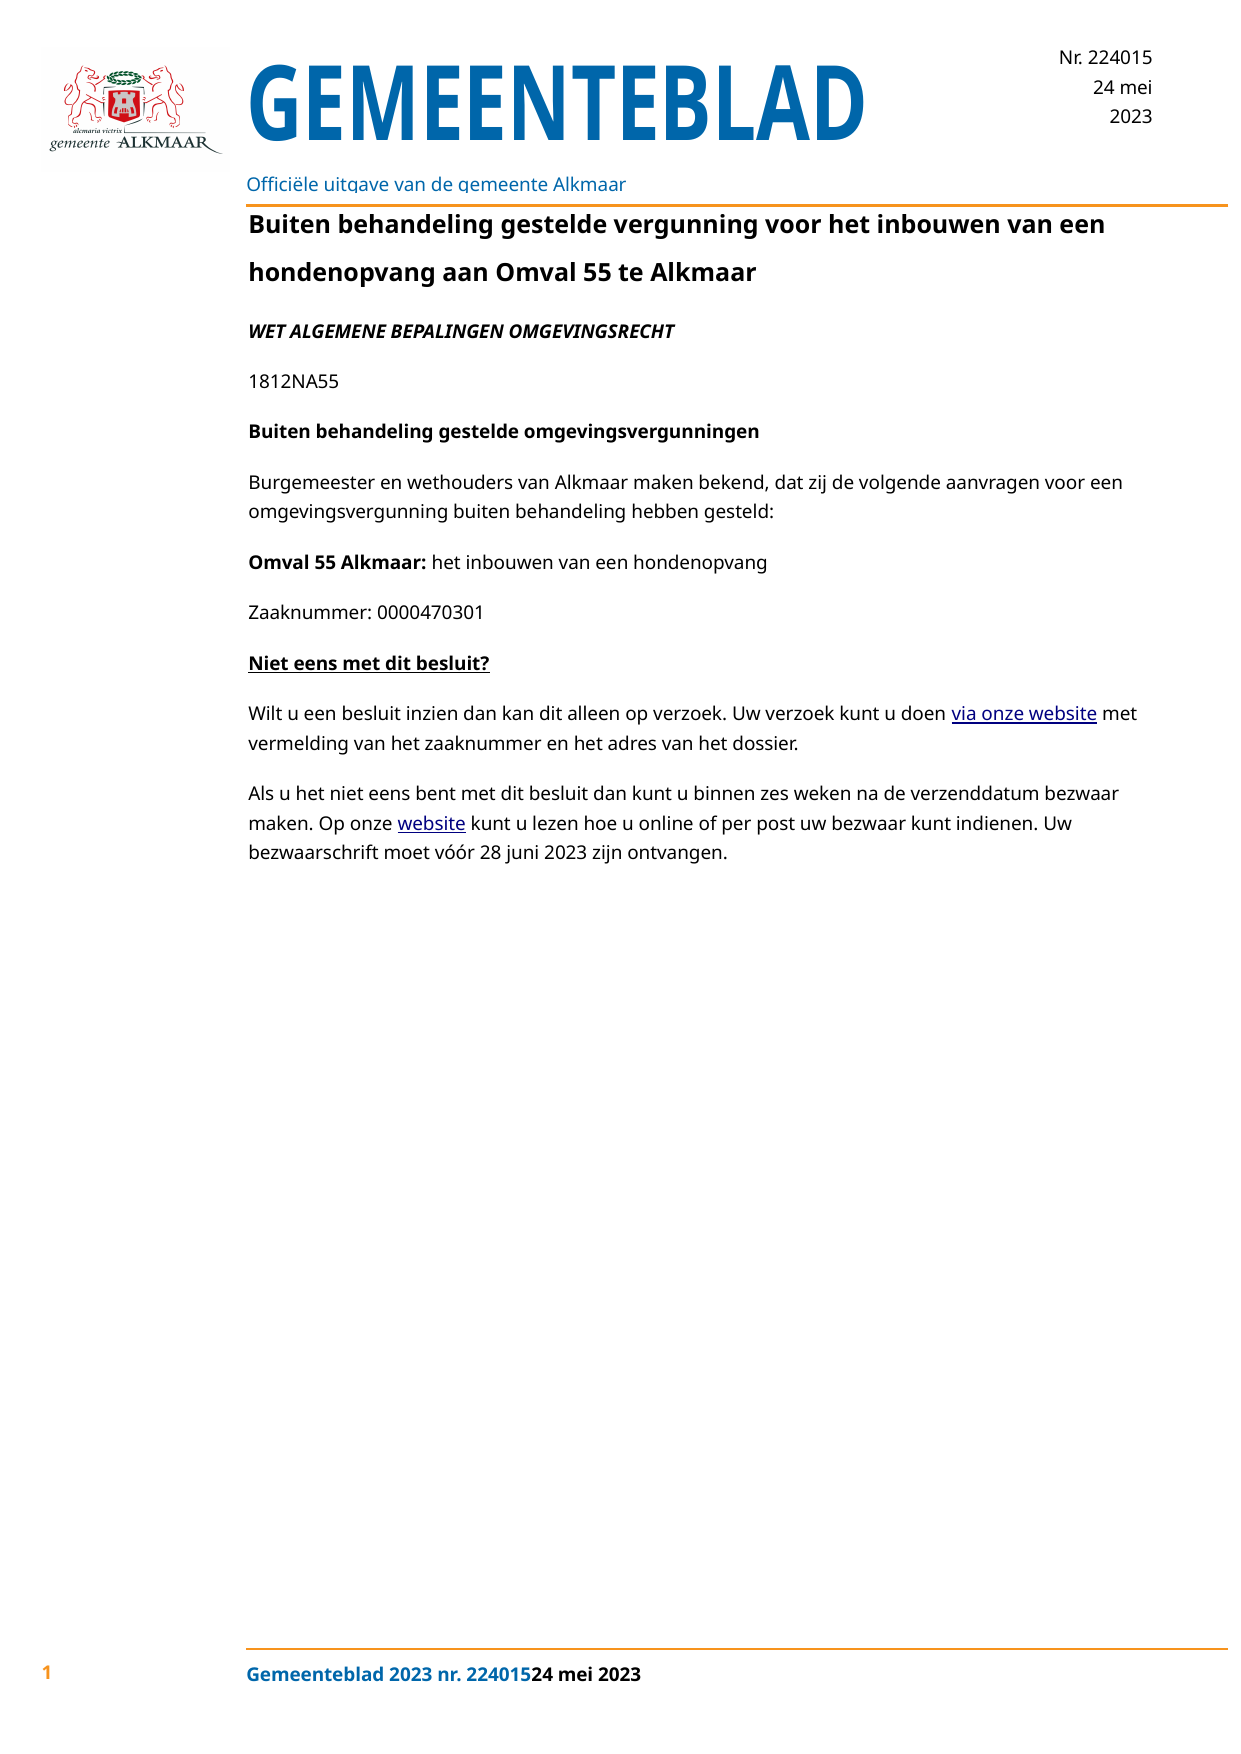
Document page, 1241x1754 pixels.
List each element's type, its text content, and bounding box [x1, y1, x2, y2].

text Als u het niet eens bent met dit besluit dan kunt u binnen zes weken na de verzenddatum bezwaar maken. Op onze website kunt u lezen hoe u online of per post uw bezwaar kunt indienen. Uw bezwaarschrift moet vóór 28 juni 2023 zijn ontvangen. [248, 780, 1152, 865]
text Niet eens met dit besluit? [248, 650, 1152, 676]
text Omval 55 Alkmaar: het inbouwen van een hondenopvang [248, 549, 1152, 575]
picture [41, 47, 231, 172]
text Buiten behandeling gestelde omgevingsvergunningen [248, 419, 1152, 444]
text Burgemeester en wethouders van Alkmaar maken bekend, dat zij de volgende aanvragen voor een omgevingsvergunning buiten behandeling hebben gesteld: [248, 469, 1152, 524]
text 1812NA55 [248, 368, 1152, 394]
text WET ALGEMENE BEPALINGEN OMGEVINGSRECHT [248, 318, 1152, 344]
text Buiten behandeling gestelde vergunning voor het inbouwen van een hondenopvang aan Omval 55 te Alkmaar [248, 207, 1152, 288]
text Zaaknummer: 0000470301 [248, 599, 1152, 625]
text Wilt u een besluit inzien dan kan dit alleen op verzoek. Uw verzoek kunt u doen via onze website met vermelding van het zaaknummer en het adres van het dossier. [248, 700, 1152, 756]
